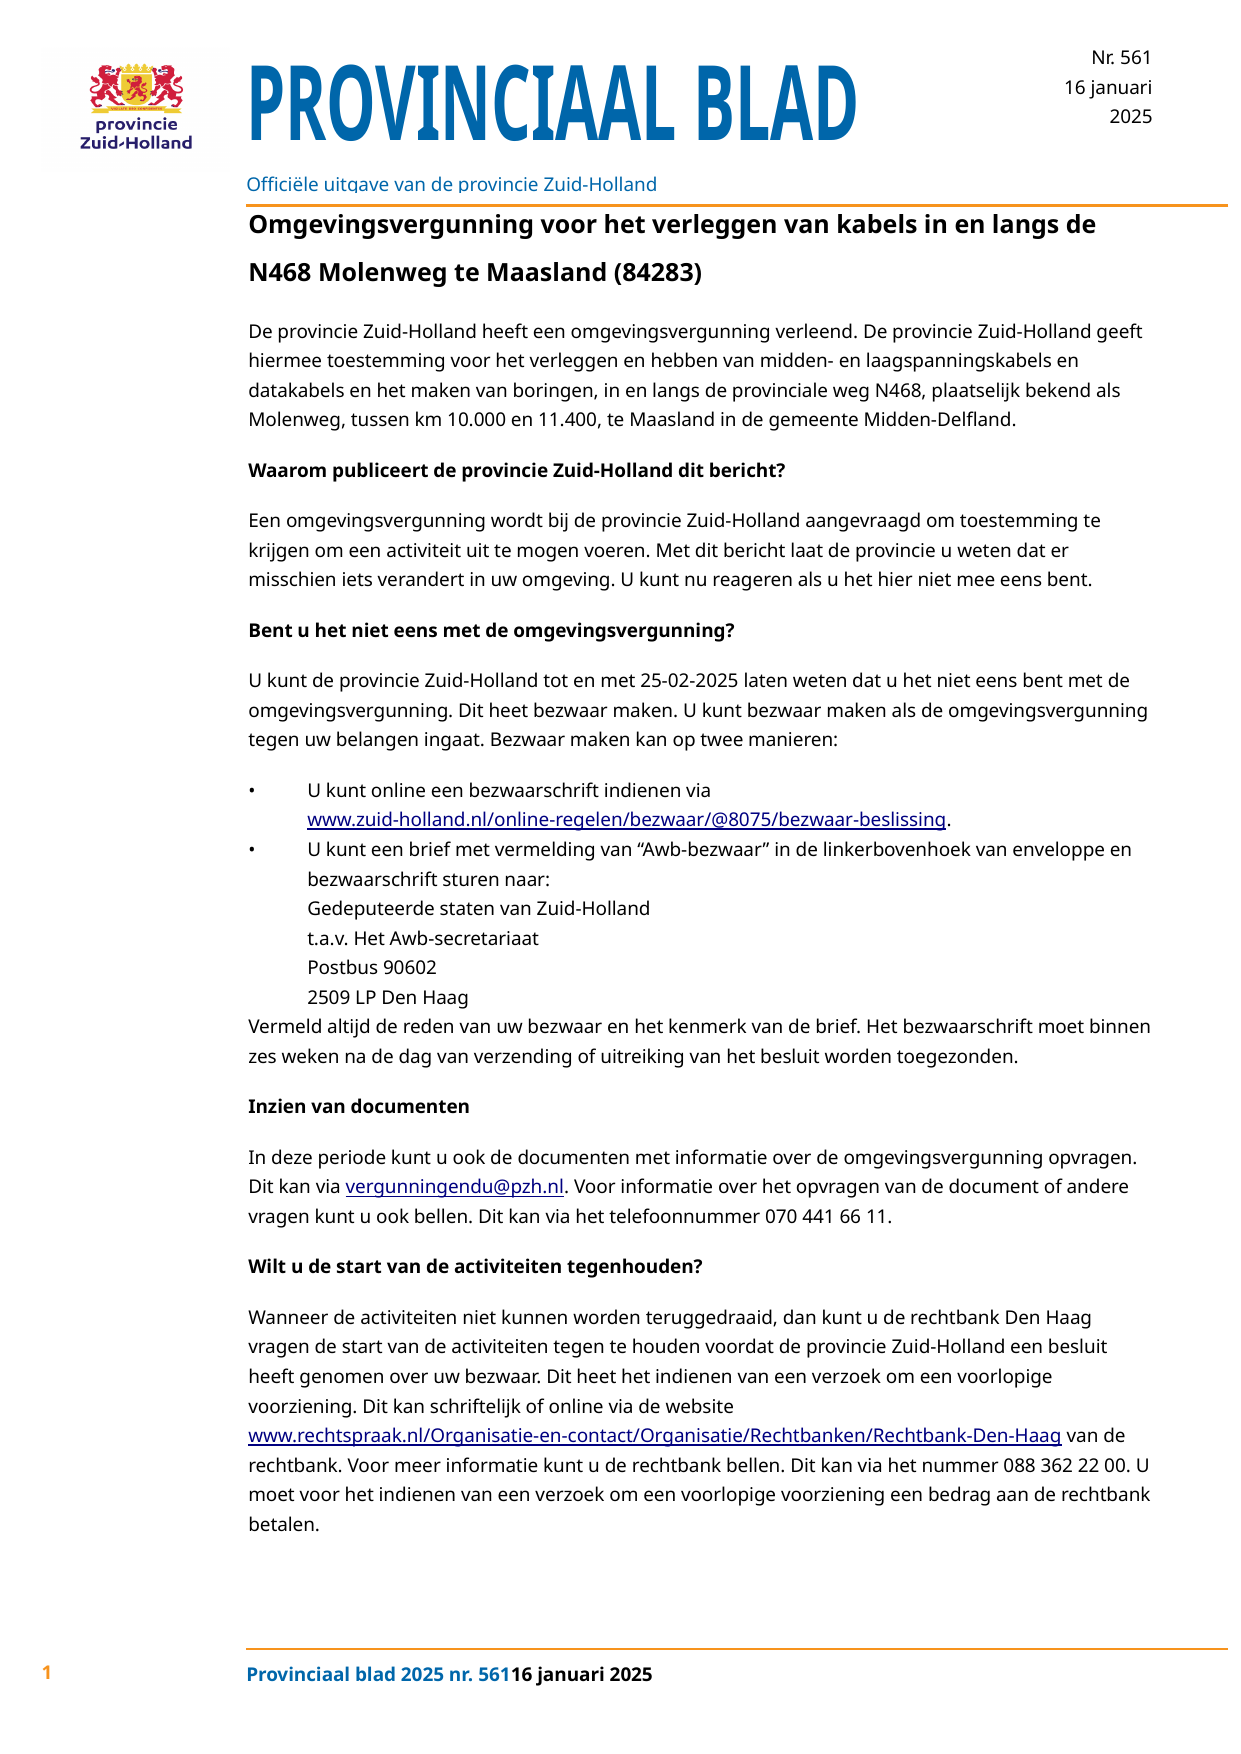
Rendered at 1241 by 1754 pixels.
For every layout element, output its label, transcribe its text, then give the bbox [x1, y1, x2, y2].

text U kunt de provincie Zuid-Holland tot en met 25-02-2025 laten weten dat u het niet eens bent met de omgevingsvergunning. Dit heet bezwaar maken. U kunt bezwaar maken als de omgevingsvergunning tegen uw belangen ingaat. Bezwaar maken kan op twee manieren: [248, 667, 1152, 752]
text Wilt u de start van de activiteiten tegenhouden? [248, 1254, 1152, 1279]
text Een omgevingsvergunning wordt bij de provincie Zuid-Holland aangevraagd om toestemming te krijgen om een activiteit uit te mogen voeren. Met dit bericht laat de provincie u weten dat er misschien iets verandert in uw omgeving. U kunt nu reageren als u het hier niet mee eens bent. [248, 507, 1152, 592]
list 2509 LP Den Haag [248, 984, 1152, 1010]
text Bent u het niet eens met de omgevingsvergunning? [248, 617, 1152, 643]
text Waarom publiceert de provincie Zuid-Holland dit bericht? [248, 457, 1152, 483]
text Vermeld altijd de reden van uw bezwaar en het kenmerk van de brief. Het bezwaarschrift moet binnen zes weken na de dag van verzending of uitreiking van het besluit worden toegezonden. [248, 1014, 1152, 1069]
list Gedeputeerde staten van Zuid-Holland [248, 895, 1152, 921]
text De provincie Zuid-Holland heeft een omgevingsvergunning verleend. De provincie Zuid-Holland geeft hiermee toestemming voor het verleggen en hebben van midden- en laagspanningskabels en datakabels en het maken van boringen, in en langs de provinciale weg N468, plaatselijk bekend als Molenweg, tussen km 10.000 en 11.400, te Maasland in de gemeente Midden-Delfland. [248, 318, 1152, 432]
text In deze periode kunt u ook de documenten met informatie over de omgevingsvergunning opvragen. Dit kan via vergunningendu@pzh.nl. Voor informatie over het opvragen van de document of andere vragen kunt u ook bellen. Dit kan via het telefoonnummer 070 441 66 11. [248, 1144, 1152, 1229]
text Omgevingsvergunning voor het verleggen van kabels in en langs de N468 Molenweg te Maasland (84283) [248, 207, 1152, 288]
list U kunt een brief met vermelding van “Awb-bezwaar” in de linkerbovenhoek van enveloppe en bezwaarschrift sturen naar: [248, 836, 1152, 892]
picture [41, 47, 231, 172]
text Inzien van documenten [248, 1094, 1152, 1119]
text Wanneer de activiteiten niet kunnen worden teruggedraaid, dan kunt u de rechtbank Den Haag vragen de start van de activiteiten tegen te houden voordat de provincie Zuid-Holland een besluit heeft genomen over uw bezwaar. Dit heet het indienen van een verzoek om een voorlopige voorziening. Dit kan schriftelijk of online via de website www.rechtspraak.nl/Organisatie-en-contact/Organisatie/Rechtbanken/Rechtbank-Den-Haag van de rechtbank. Voor meer informatie kunt u de rechtbank bellen. Dit kan via het nummer 088 362 22 00. U moet voor het indienen van een verzoek om een voorlopige voorziening een bedrag aan de rechtbank betalen. [248, 1304, 1152, 1537]
list Postbus 90602 [248, 954, 1152, 980]
list U kunt online een bezwaarschrift indienen via www.zuid-holland.nl/online-regelen/bezwaar/@8075/bezwaar-beslissing. [248, 777, 1152, 832]
list t.a.v. Het Awb-secretariaat [248, 925, 1152, 951]
